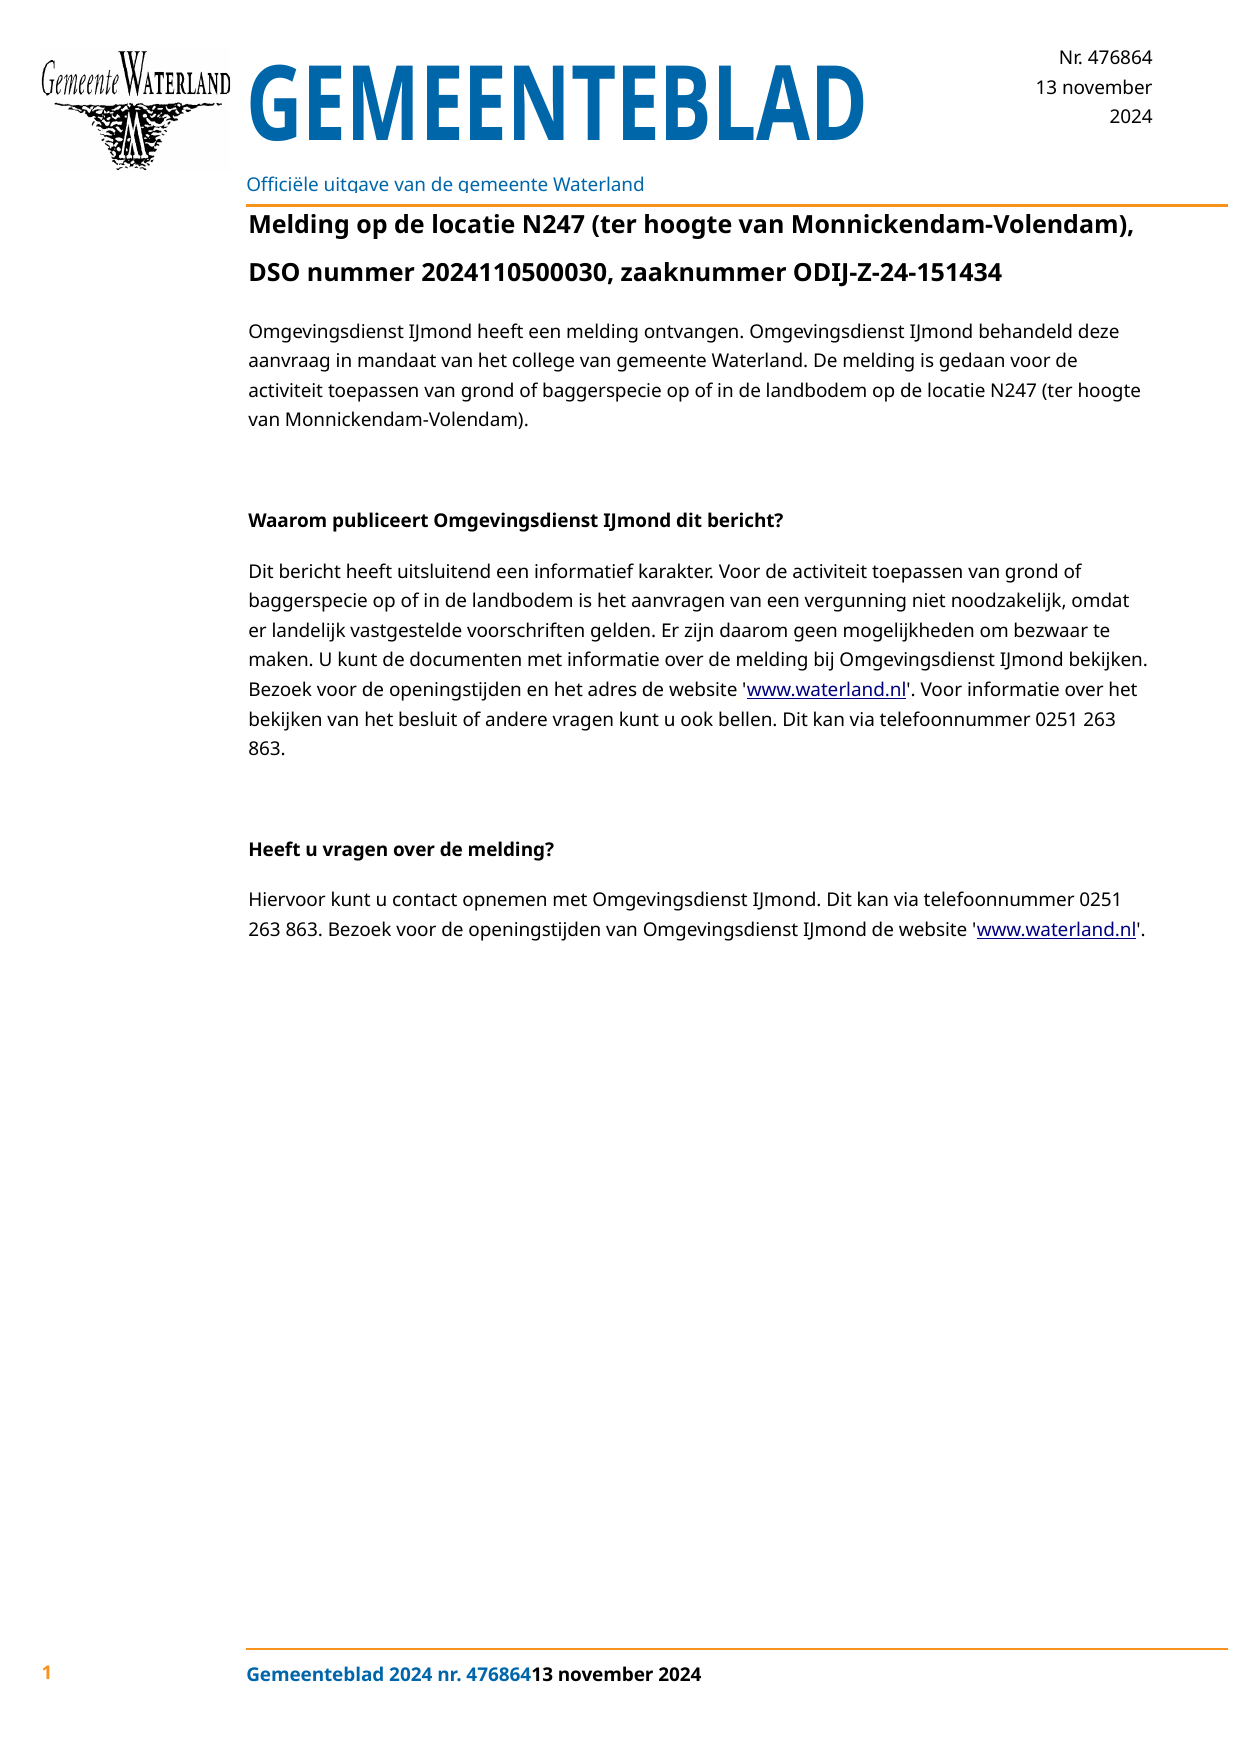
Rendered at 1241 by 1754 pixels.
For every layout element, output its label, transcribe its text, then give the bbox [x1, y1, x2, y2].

text Waarom publiceert Omgevingsdienst IJmond dit bericht? [248, 507, 1152, 533]
text Melding op de locatie N247 (ter hoogte van Monnickendam-Volendam), DSO nummer 2024110500030, zaaknummer ODIJ-Z-24-151434 [248, 207, 1152, 288]
text Hiervoor kunt u contact opnemen met Omgevingsdienst IJmond. Dit kan via telefoonnummer 0251 263 863. Bezoek voor de openingstijden van Omgevingsdienst IJmond de website 'www.waterland.nl'. [248, 887, 1152, 942]
text Omgevingsdienst IJmond heeft een melding ontvangen. Omgevingsdienst IJmond behandeld deze aanvraag in mandaat van het college van gemeente Waterland. De melding is gedaan voor de activiteit toepassen van grond of baggerspecie op of in de landbodem op de locatie N247 (ter hoogte van Monnickendam-Volendam). [248, 318, 1152, 432]
text Heeft u vragen over de melding? [248, 836, 1152, 862]
picture [41, 47, 231, 172]
text Dit bericht heeft uitsluitend een informatief karakter. Voor de activiteit toepassen van grond of baggerspecie op of in de landbodem is het aanvragen van een vergunning niet noodzakelijk, omdat er landelijk vastgestelde voorschriften gelden. Er zijn daarom geen mogelijkheden om bezwaar te maken. U kunt de documenten met informatie over de melding bij Omgevingsdienst IJmond bekijken. Bezoek voor de openingstijden en het adres de website 'www.waterland.nl'. Voor informatie over het bekijken van het besluit of andere vragen kunt u ook bellen. Dit kan via telefoonnummer 0251 263 863. [248, 558, 1152, 761]
